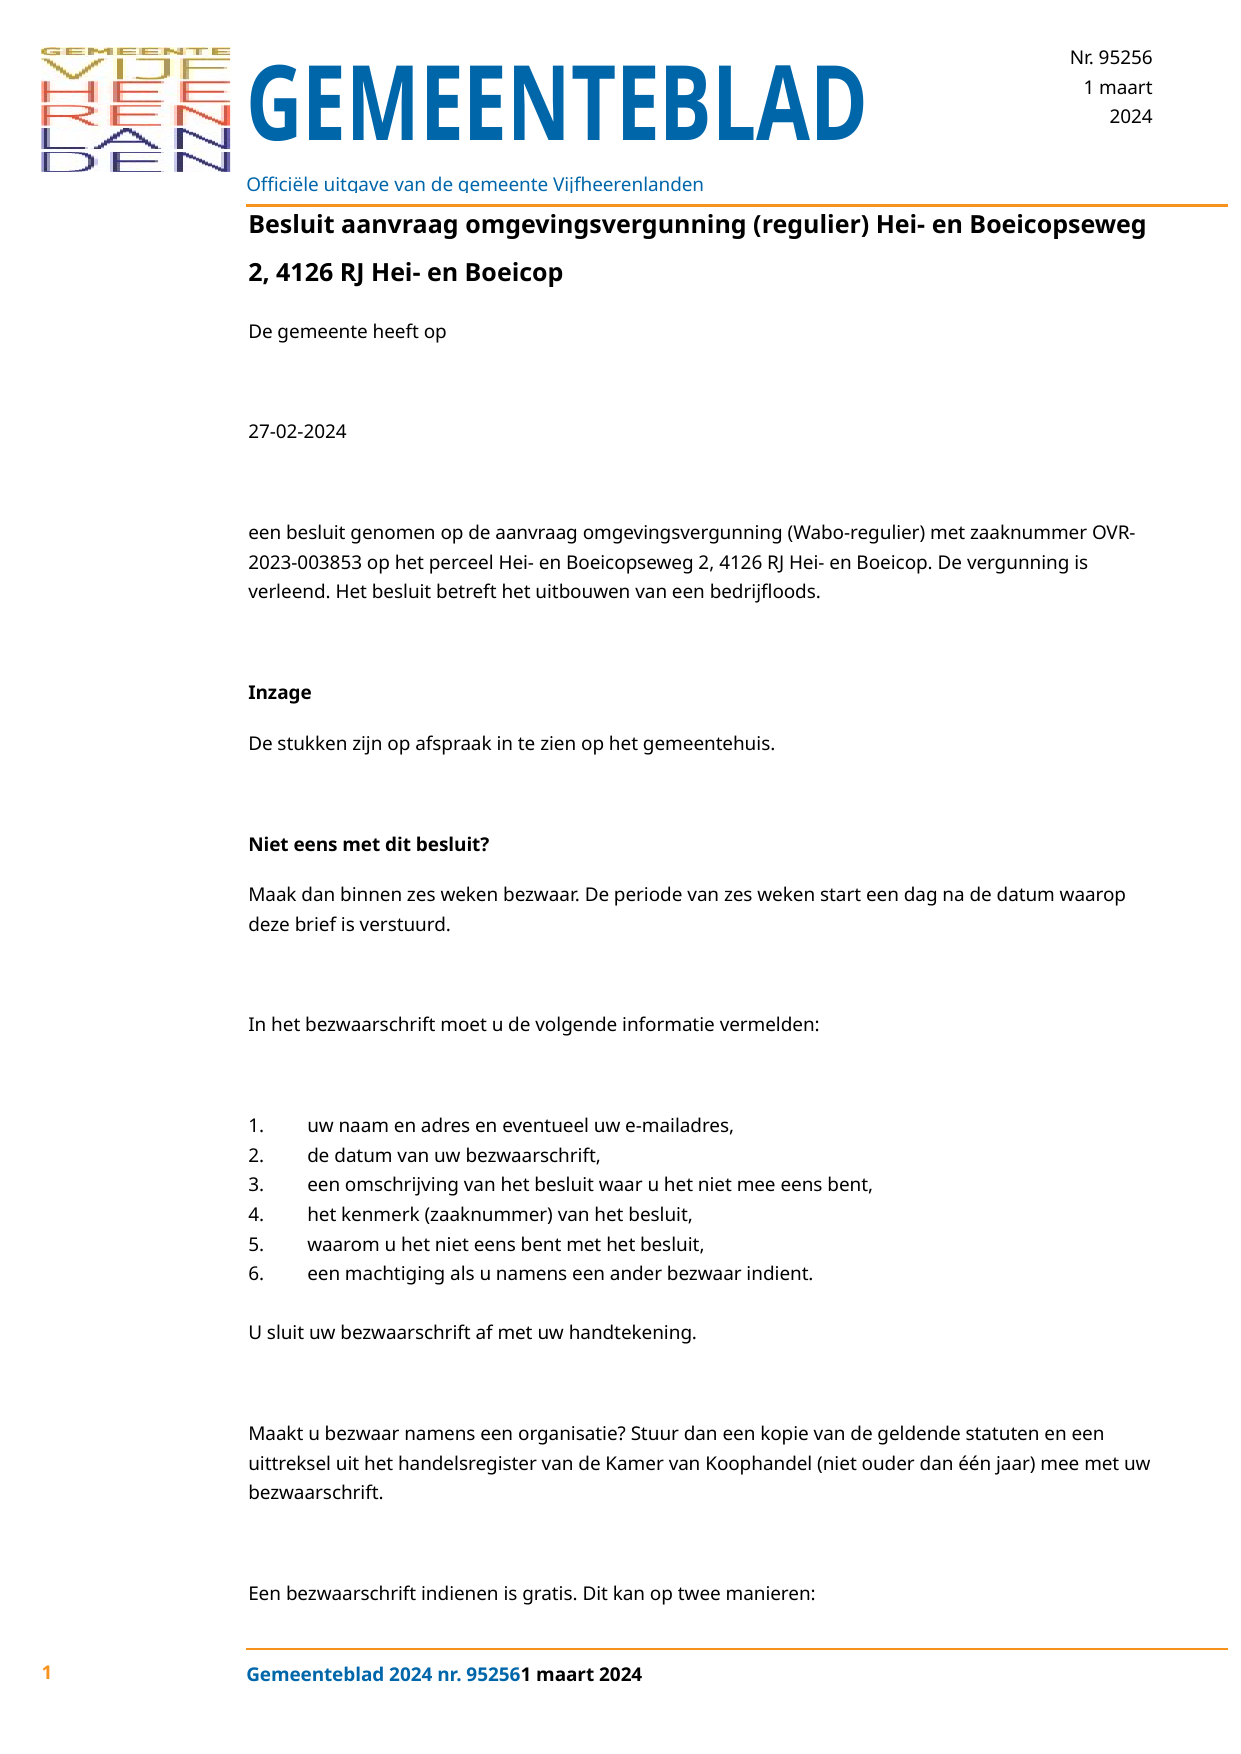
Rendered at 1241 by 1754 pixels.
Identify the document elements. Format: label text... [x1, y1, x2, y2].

list het kenmerk (zaaknummer) van het besluit, [248, 1201, 1152, 1227]
list uw naam en adres en eventueel uw e-mailadres, [248, 1112, 1152, 1138]
text Inzage [248, 679, 1152, 705]
text 27-02-2024 [248, 419, 1152, 444]
list een omschrijving van het besluit waar u het niet mee eens bent, [248, 1172, 1152, 1197]
text Een bezwaarschrift indienen is gratis. Dit kan op twee manieren: [248, 1580, 1152, 1606]
text Maakt u bezwaar namens een organisatie? Stuur dan een kopie van de geldende statuten en een uittreksel uit het handelsregister van de Kamer van Koophandel (niet ouder dan één jaar) mee met uw bezwaarschrift. [248, 1420, 1152, 1505]
text U sluit uw bezwaarschrift af met uw handtekening. [248, 1319, 1152, 1345]
text een besluit genomen op de aanvraag omgevingsvergunning (Wabo-regulier) met zaaknummer OVR-2023-003853 op het perceel Hei- en Boeicopseweg 2, 4126 RJ Hei- en Boeicop. De vergunning is verleend. Het besluit betreft het uitbouwen van een bedrijfloods. [248, 519, 1152, 604]
text Besluit aanvraag omgevingsvergunning (regulier) Hei- en Boeicopseweg 2, 4126 RJ Hei- en Boeicop [248, 207, 1152, 288]
text De stukken zijn op afspraak in te zien op het gemeentehuis. [248, 730, 1152, 756]
list waarom u het niet eens bent met het besluit, [248, 1231, 1152, 1257]
list een machtiging als u namens een ander bezwaar indient. [248, 1260, 1152, 1286]
text In het bezwaarschrift moet u de volgende informatie vermelden: [248, 1012, 1152, 1037]
picture [41, 47, 231, 172]
list de datum van uw bezwaarschrift, [248, 1142, 1152, 1168]
text Niet eens met dit besluit? [248, 831, 1152, 857]
text Maak dan binnen zes weken bezwaar. De periode van zes weken start een dag na de datum waarop deze brief is verstuurd. [248, 881, 1152, 937]
text De gemeente heeft op [248, 318, 1152, 344]
